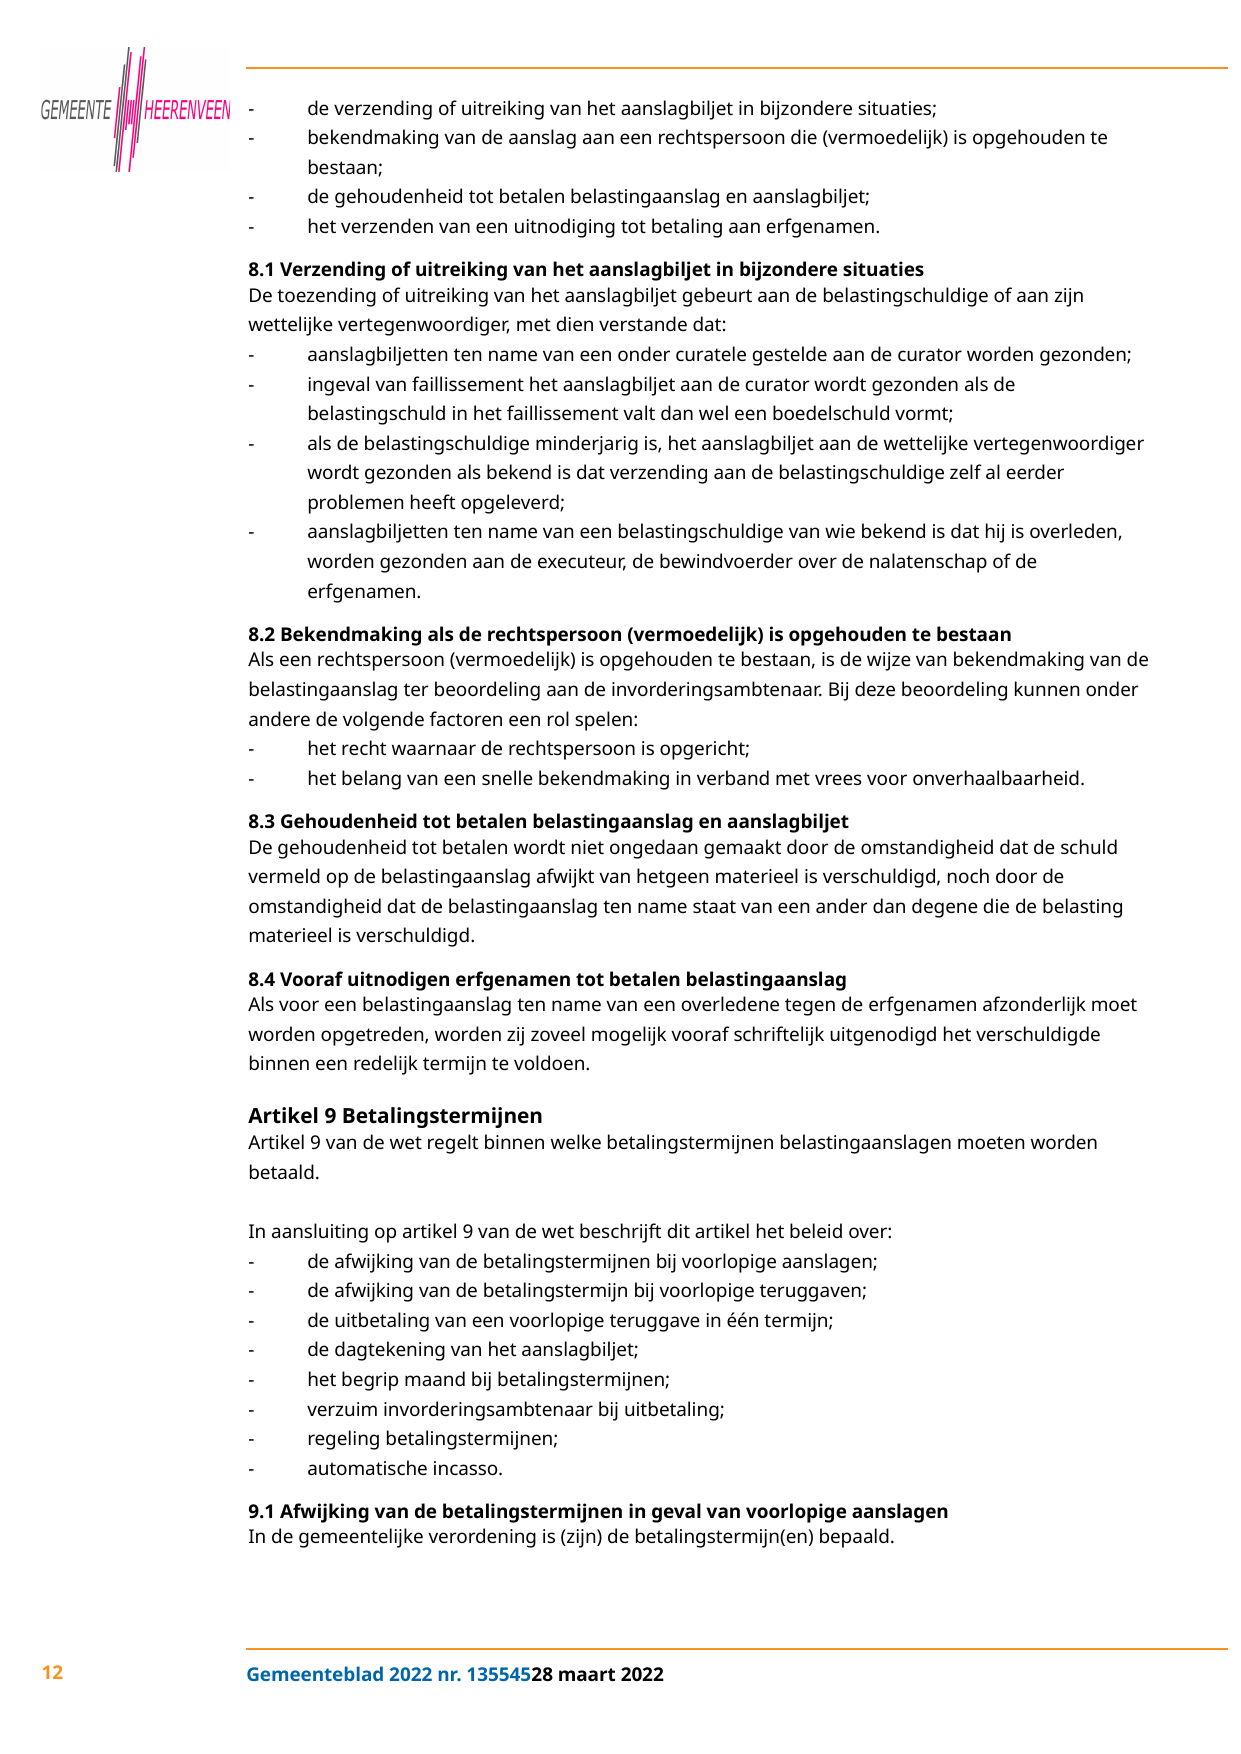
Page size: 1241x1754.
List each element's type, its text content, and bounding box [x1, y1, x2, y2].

list het recht waarnaar de rechtspersoon is opgericht; [248, 735, 1152, 761]
text De gehoudenheid tot betalen wordt niet ongedaan gemaakt door de omstandigheid dat de schuld vermeld op de belastingaanslag afwijkt van hetgeen materieel is verschuldigd, noch door de omstandigheid dat de belastingaanslag ten name staat van een ander dan degene die de belasting materieel is verschuldigd. [248, 834, 1152, 948]
text In de gemeentelijke verordening is (zijn) de betalingstermijn(en) bepaald. [248, 1524, 1152, 1549]
list aanslagbiljetten ten name van een onder curatele gestelde aan de curator worden gezonden; [248, 341, 1152, 367]
list de uitbetaling van een voorlopige teruggave in één termijn; [248, 1307, 1152, 1333]
text De toezending of uitreiking van het aanslagbiljet gebeurt aan de belastingschuldige of aan zijn wettelijke vertegenwoordiger, met dien verstande dat: [248, 282, 1152, 337]
list ingeval van faillissement het aanslagbiljet aan de curator wordt gezonden als de belastingschuld in het faillissement valt dan wel een boedelschuld vormt; [248, 371, 1152, 426]
text 8.1 Verzending of uitreiking van het aanslagbiljet in bijzondere situaties [248, 256, 1152, 282]
list het verzenden van een uitnodiging tot betaling aan erfgenamen. [248, 213, 1152, 239]
text Als voor een belastingaanslag ten name van een overledene tegen de erfgenamen afzonderlijk moet worden opgetreden, worden zij zoveel mogelijk vooraf schriftelijk uitgenodigd het verschuldigde binnen een redelijk termijn te voldoen. [248, 991, 1152, 1076]
list verzuim invorderingsambtenaar bij uitbetaling; [248, 1396, 1152, 1421]
text Artikel 9 van de wet regelt binnen welke betalingstermijnen belastingaanslagen moeten worden betaald. [248, 1129, 1152, 1185]
text Artikel 9 Betalingstermijnen [248, 1101, 1152, 1129]
list als de belastingschuldige minderjarig is, het aanslagbiljet aan de wettelijke vertegenwoordiger wordt gezonden als bekend is dat verzending aan de belastingschuldige zelf al eerder problemen heeft opgeleverd; [248, 430, 1152, 515]
list de gehoudenheid tot betalen belastingaanslag en aanslagbiljet; [248, 183, 1152, 209]
picture [41, 47, 231, 172]
list de afwijking van de betalingstermijnen bij voorlopige aanslagen; [248, 1248, 1152, 1273]
text 8.3 Gehoudenheid tot betalen belastingaanslag en aanslagbiljet [248, 808, 1152, 834]
list het belang van een snelle bekendmaking in verband met vrees voor onverhaalbaarheid. [248, 765, 1152, 791]
text 8.2 Bekendmaking als de rechtspersoon (vermoedelijk) is opgehouden te bestaan [248, 621, 1152, 647]
list de afwijking van de betalingstermijn bij voorlopige teruggaven; [248, 1277, 1152, 1303]
list de verzending of uitreiking van het aanslagbiljet in bijzondere situaties; [248, 95, 1152, 121]
list het begrip maand bij betalingstermijnen; [248, 1366, 1152, 1392]
list aanslagbiljetten ten name van een belastingschuldige van wie bekend is dat hij is overleden, worden gezonden aan de executeur, de bewindvoerder over de nalatenschap of de erfgenamen. [248, 519, 1152, 603]
text Als een rechtspersoon (vermoedelijk) is opgehouden te bestaan, is de wijze van bekendmaking van de belastingaanslag ter beoordeling aan de invorderingsambtenaar. Bij deze beoordeling kunnen onder andere de volgende factoren een rol spelen: [248, 647, 1152, 732]
list automatische incasso. [248, 1455, 1152, 1481]
list de dagtekening van het aanslagbiljet; [248, 1337, 1152, 1362]
text In aansluiting op artikel 9 van de wet beschrijft dit artikel het beleid over: [248, 1218, 1152, 1244]
list regeling betalingstermijnen; [248, 1425, 1152, 1451]
text 8.4 Vooraf uitnodigen erfgenamen tot betalen belastingaanslag [248, 966, 1152, 991]
list bekendmaking van de aanslag aan een rechtspersoon die (vermoedelijk) is opgehouden te bestaan; [248, 124, 1152, 180]
text 9.1 Afwijking van de betalingstermijnen in geval van voorlopige aanslagen [248, 1498, 1152, 1524]
